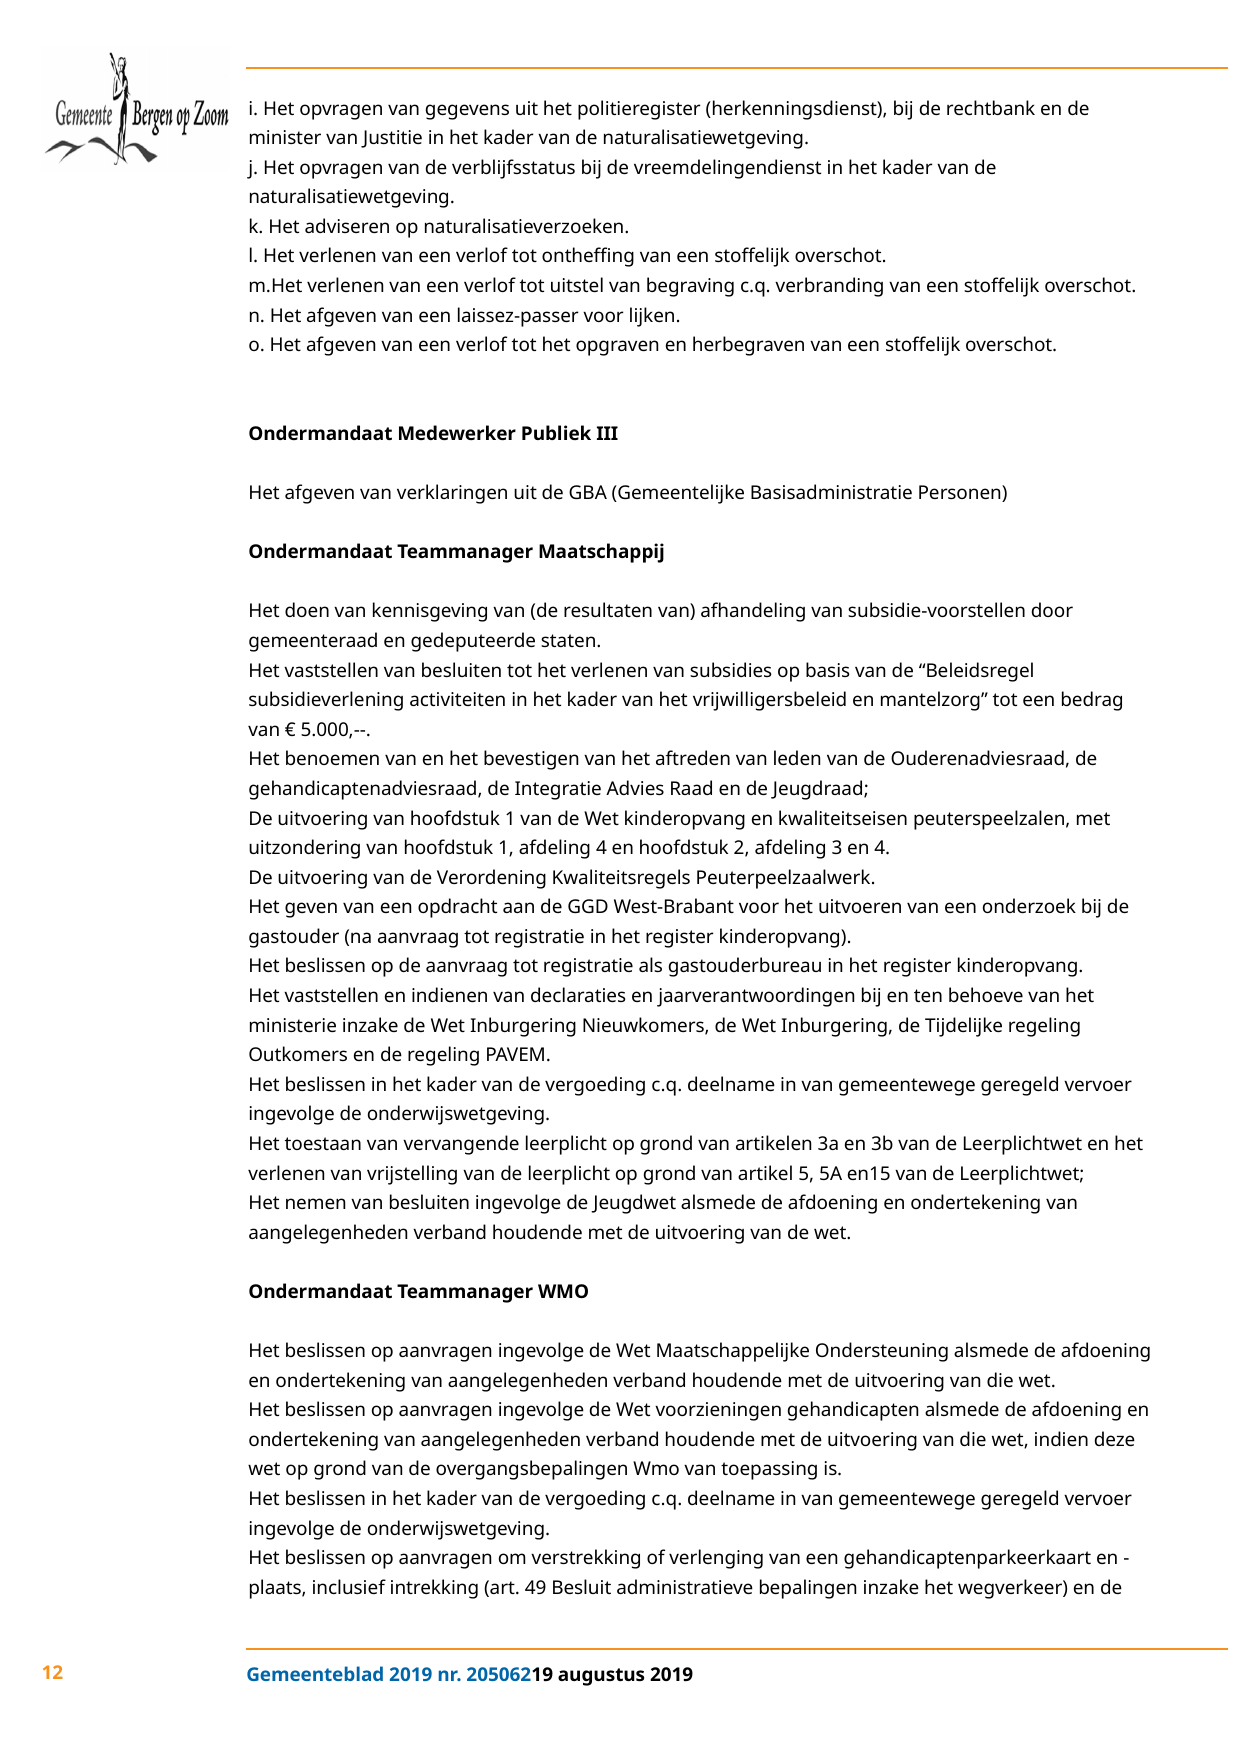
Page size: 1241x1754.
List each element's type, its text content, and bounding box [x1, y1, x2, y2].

text o. Het afgeven van een verlof tot het opgraven en herbegraven van een stoffelijk overschot. [248, 331, 1152, 357]
text Het toestaan van vervangende leerplicht op grond van artikelen 3a en 3b van de Leerplichtwet en het verlenen van vrijstelling van de leerplicht op grond van artikel 5, 5A en15 van de Leerplichtwet; [248, 1130, 1152, 1186]
text Het beslissen in het kader van de vergoeding c.q. deelname in van gemeentewege geregeld vervoer ingevolge de onderwijswetgeving. [248, 1485, 1152, 1541]
text Het beslissen op de aanvraag tot registratie als gastouderbureau in het register kinderopvang. [248, 953, 1152, 978]
text Het vaststellen van besluiten tot het verlenen van subsidies op basis van de “Beleidsregel subsidieverlening activiteiten in het kader van het vrijwilligersbeleid en mantelzorg” tot een bedrag van € 5.000,--. [248, 657, 1152, 742]
text m.Het verlenen van een verlof tot uitstel van begraving c.q. verbranding van een stoffelijk overschot. [248, 272, 1152, 298]
text j. Het opvragen van de verblijfsstatus bij de vreemdelingendienst in het kader van de naturalisatiewetgeving. [248, 154, 1152, 209]
text Het beslissen op aanvragen ingevolge de Wet voorzieningen gehandicapten alsmede de afdoening en ondertekening van aangelegenheden verband houdende met de uitvoering van die wet, indien deze wet op grond van de overgangsbepalingen Wmo van toepassing is. [248, 1396, 1152, 1481]
text k. Het adviseren op naturalisatieverzoeken. [248, 213, 1152, 239]
text n. Het afgeven van een laissez-passer voor lijken. [248, 302, 1152, 328]
text Het afgeven van verklaringen uit de GBA (Gemeentelijke Basisadministratie Personen) [248, 479, 1152, 505]
text Het beslissen op aanvragen om verstrekking of verlenging van een gehandicaptenparkeerkaart en -plaats, inclusief intrekking (art. 49 Besluit administratieve bepalingen inzake het wegverkeer) en de [248, 1544, 1152, 1600]
text De uitvoering van hoofdstuk 1 van de Wet kinderopvang en kwaliteitseisen peuterspeelzalen, met uitzondering van hoofdstuk 1, afdeling 4 en hoofdstuk 2, afdeling 3 en 4. [248, 805, 1152, 860]
text Het vaststellen en indienen van declaraties en jaarverantwoordingen bij en ten behoeve van het ministerie inzake de Wet Inburgering Nieuwkomers, de Wet Inburgering, de Tijdelijke regeling Outkomers en de regeling PAVEM. [248, 982, 1152, 1067]
text Het benoemen van en het bevestigen van het aftreden van leden van de Ouderenadviesraad, de gehandicaptenadviesraad, de Integratie Advies Raad en de Jeugdraad; [248, 746, 1152, 801]
text De uitvoering van de Verordening Kwaliteitsregels Peuterpeelzaalwerk. [248, 864, 1152, 890]
text l. Het verlenen van een verlof tot ontheffing van een stoffelijk overschot. [248, 243, 1152, 268]
text Ondermandaat Medewerker Publiek III [248, 420, 1152, 446]
picture [41, 47, 231, 172]
text Ondermandaat Teammanager Maatschappij [248, 538, 1152, 564]
text Het nemen van besluiten ingevolge de Jeugdwet alsmede de afdoening en ondertekening van aangelegenheden verband houdende met de uitvoering van de wet. [248, 1189, 1152, 1245]
text Het doen van kennisgeving van (de resultaten van) afhandeling van subsidie-voorstellen door gemeenteraad en gedeputeerde staten. [248, 598, 1152, 653]
text Het geven van een opdracht aan de GGD West-Brabant voor het uitvoeren van een onderzoek bij de gastouder (na aanvraag tot registratie in het register kinderopvang). [248, 893, 1152, 949]
text i. Het opvragen van gegevens uit het politieregister (herkenningsdienst), bij de rechtbank en de minister van Justitie in het kader van de naturalisatiewetgeving. [248, 95, 1152, 150]
text Het beslissen in het kader van de vergoeding c.q. deelname in van gemeentewege geregeld vervoer ingevolge de onderwijswetgeving. [248, 1071, 1152, 1126]
text Het beslissen op aanvragen ingevolge de Wet Maatschappelijke Ondersteuning alsmede de afdoening en ondertekening van aangelegenheden verband houdende met de uitvoering van die wet. [248, 1337, 1152, 1393]
text Ondermandaat Teammanager WMO [248, 1278, 1152, 1304]
